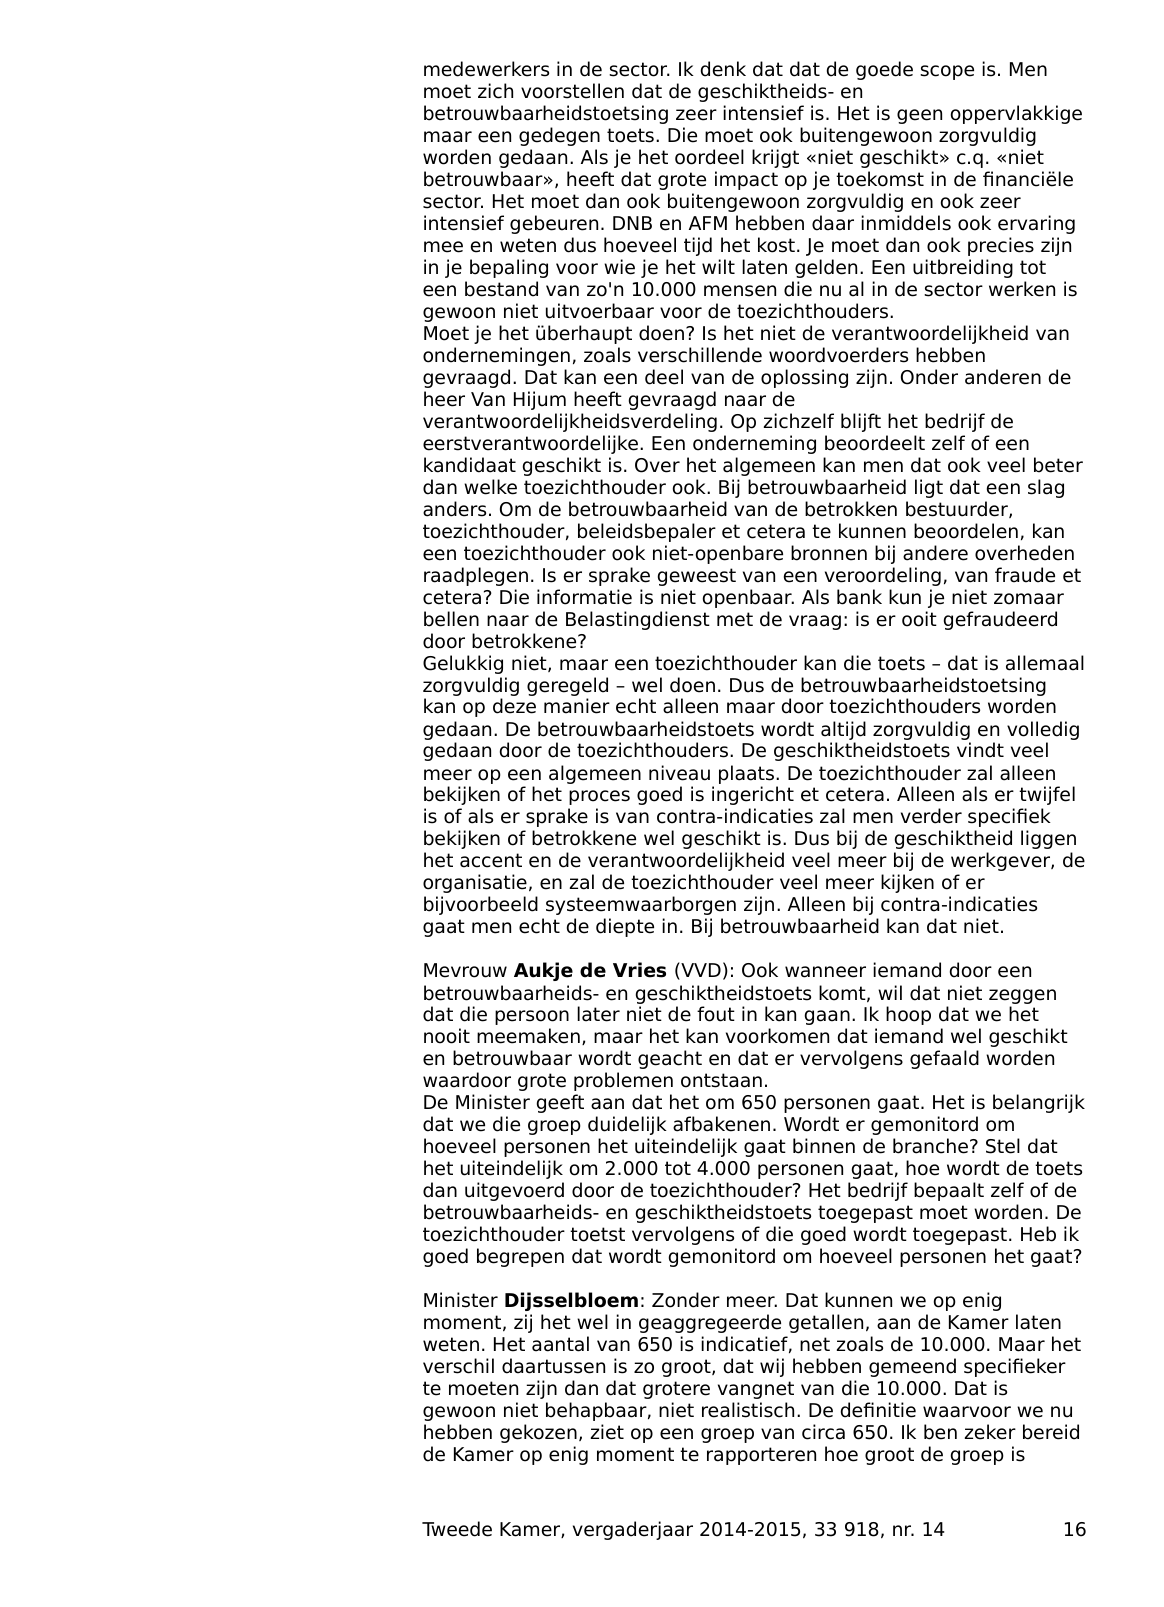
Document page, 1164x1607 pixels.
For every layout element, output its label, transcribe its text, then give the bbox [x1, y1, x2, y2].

text Minister Dijsselbloem: Zonder meer. Dat kunnen we op enig moment, zij het wel in geaggregeerde getallen, aan de Kamer laten weten. Het aantal van 650 is indicatief, net zoals de 10.000. Maar het verschil daartussen is zo groot, dat wij hebben gemeend specifieker te moeten zijn dan dat grotere vangnet van die 10.000. Dat is gewoon niet behapbaar, niet realistisch. De definitie waarvoor we nu hebben gekozen, ziet op een groep van circa 650. Ik ben zeker bereid de Kamer op enig moment te rapporteren hoe groot de groep is [422, 1290, 1087, 1466]
text Mevrouw Aukje de Vries (VVD): Ook wanneer iemand door een betrouwbaarheids- en geschiktheidstoets komt, wil dat niet zeggen dat die persoon later niet de fout in kan gaan. Ik hoop dat we het nooit meemaken, maar het kan voorkomen dat iemand wel geschikt en betrouwbaar wordt geacht en dat er vervolgens gefaald worden waardoor grote problemen ontstaan. [422, 960, 1087, 1092]
text Gelukkig niet, maar een toezichthouder kan die toets – dat is allemaal zorgvuldig geregeld – wel doen. Dus de betrouwbaarheidstoetsing kan op deze manier echt alleen maar door toezichthouders worden gedaan. De betrouwbaarheidstoets wordt altijd zorgvuldig en volledig gedaan door de toezichthouders. De geschiktheidstoets vindt veel meer op een algemeen niveau plaats. De toezichthouder zal alleen bekijken of het proces goed is ingericht et cetera. Alleen als er twijfel is of als er sprake is van contra-indicaties zal men verder specifiek bekijken of betrokkene wel geschikt is. Dus bij de geschiktheid liggen het accent en de verantwoordelijkheid veel meer bij de werkgever, de organisatie, en zal de toezichthouder veel meer kijken of er bijvoorbeeld systeemwaarborgen zijn. Alleen bij contra-indicaties gaat men echt de diepte in. Bij betrouwbaarheid kan dat niet. [422, 652, 1087, 938]
text De Minister geeft aan dat het om 650 personen gaat. Het is belangrijk dat we die groep duidelijk afbakenen. Wordt er gemonitord om hoeveel personen het uiteindelijk gaat binnen de branche? Stel dat het uiteindelijk om 2.000 tot 4.000 personen gaat, hoe wordt de toets dan uitgevoerd door de toezichthouder? Het bedrijf bepaalt zelf of de betrouwbaarheids- en geschiktheidstoets toegepast moet worden. De toezichthouder toetst vervolgens of die goed wordt toegepast. Heb ik goed begrepen dat wordt gemonitord om hoeveel personen het gaat? [422, 1092, 1087, 1268]
text Moet je het überhaupt doen? Is het niet de verantwoordelijkheid van ondernemingen, zoals verschillende woordvoerders hebben gevraagd. Dat kan een deel van de oplossing zijn. Onder anderen de heer Van Hijum heeft gevraagd naar de verantwoordelijkheidsverdeling. Op zichzelf blijft het bedrijf de eerstverantwoordelijke. Een onderneming beoordeelt zelf of een kandidaat geschikt is. Over het algemeen kan men dat ook veel beter dan welke toezichthouder ook. Bij betrouwbaarheid ligt dat een slag anders. Om de betrouwbaarheid van de betrokken bestuurder, toezichthouder, beleidsbepaler et cetera te kunnen beoordelen, kan een toezichthouder ook niet-openbare bronnen bij andere overheden raadplegen. Is er sprake geweest van een veroordeling, van fraude et cetera? Die informatie is niet openbaar. Als bank kun je niet zomaar bellen naar de Belastingdienst met de vraag: is er ooit gefraudeerd door betrokkene? [422, 323, 1087, 652]
text medewerkers in de sector. Ik denk dat dat de goede scope is. Men moet zich voorstellen dat de geschiktheids- en betrouwbaarheidstoetsing zeer intensief is. Het is geen oppervlakkige maar een gedegen toets. Die moet ook buitengewoon zorgvuldig worden gedaan. Als je het oordeel krijgt «niet geschikt» c.q. «niet betrouwbaar», heeft dat grote impact op je toekomst in de financiële sector. Het moet dan ook buitengewoon zorgvuldig en ook zeer intensief gebeuren. DNB en AFM hebben daar inmiddels ook ervaring mee en weten dus hoeveel tijd het kost. Je moet dan ook precies zijn in je bepaling voor wie je het wilt laten gelden. Een uitbreiding tot een bestand van zo'n 10.000 mensen die nu al in de sector werken is gewoon niet uitvoerbaar voor de toezichthouders. [422, 59, 1087, 323]
